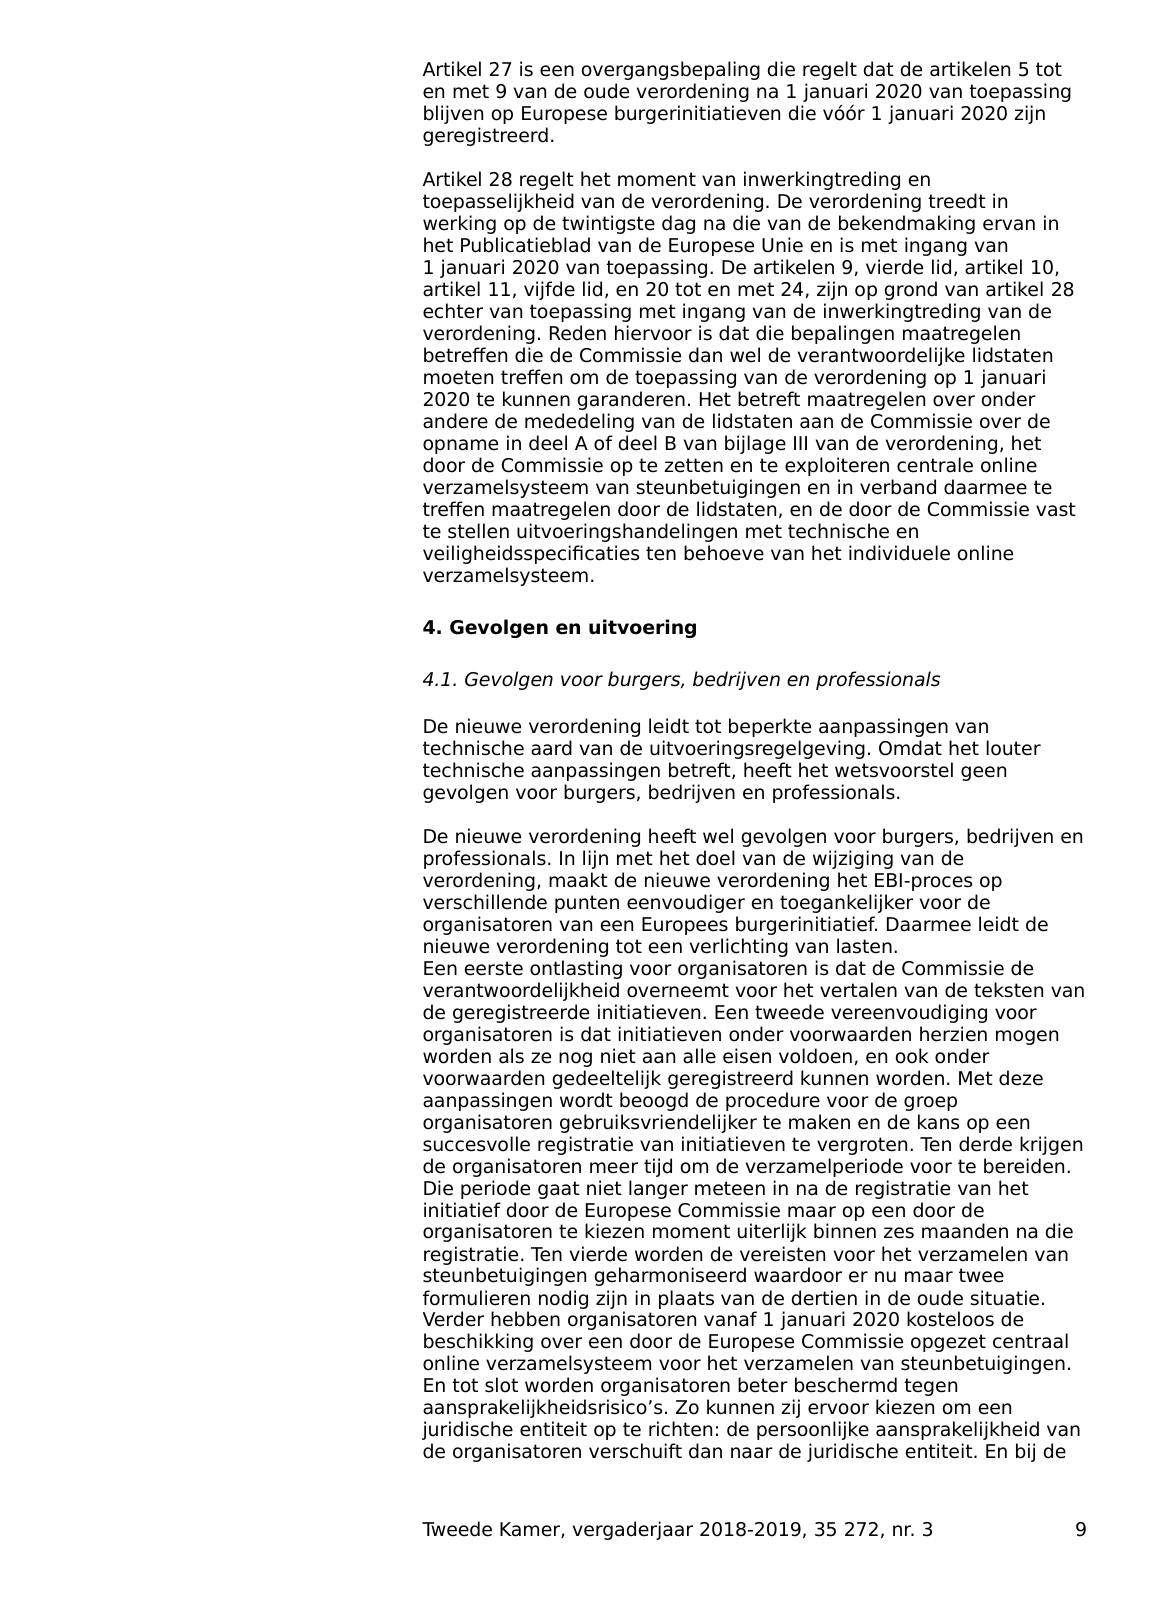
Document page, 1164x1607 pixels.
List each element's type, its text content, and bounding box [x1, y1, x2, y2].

text De nieuwe verordening leidt tot beperkte aanpassingen van technische aard van de uitvoeringsregelgeving. Omdat het louter technische aanpassingen betreft, heeft het wetsvoorstel geen gevolgen voor burgers, bedrijven en professionals. [422, 716, 1087, 804]
text De nieuwe verordening heeft wel gevolgen voor burgers, bedrijven en professionals. In lijn met het doel van de wijziging van de verordening, maakt de nieuwe verordening het EBI-proces op verschillende punten eenvoudiger en toegankelijker voor de organisatoren van een Europees burgerinitiatief. Daarmee leidt de nieuwe verordening tot een verlichting van lasten. [422, 826, 1087, 958]
subtitle 4.1. Gevolgen voor burgers, bedrijven en professionals [422, 669, 1087, 691]
subtitle 4. Gevolgen en uitvoering [422, 617, 1087, 639]
text Artikel 28 regelt het moment van inwerkingtreding en toepasselijkheid van de verordening. De verordening treedt in werking op de twintigste dag na die van de bekendmaking ervan in het Publicatieblad van de Europese Unie en is met ingang van 1 januari 2020 van toepassing. De artikelen 9, vierde lid, artikel 10, artikel 11, vijfde lid, en 20 tot en met 24, zijn op grond van artikel 28 echter van toepassing met ingang van de inwerkingtreding van de verordening. Reden hiervoor is dat die bepalingen maatregelen betreffen die de Commissie dan wel de verantwoordelijke lidstaten moeten treffen om de toepassing van de verordening op 1 januari 2020 te kunnen garanderen. Het betreft maatregelen over onder andere de mededeling van de lidstaten aan de Commissie over de opname in deel A of deel B van bijlage III van de verordening, het door de Commissie op te zetten en te exploiteren centrale online verzamelsysteem van steunbetuigingen en in verband daarmee te treffen maatregelen door de lidstaten, en de door de Commissie vast te stellen uitvoeringshandelingen met technische en veiligheidsspecificaties ten behoeve van het individuele online verzamelsysteem. [422, 169, 1087, 587]
text Artikel 27 is een overgangsbepaling die regelt dat de artikelen 5 tot en met 9 van de oude verordening na 1 januari 2020 van toepassing blijven op Europese burgerinitiatieven die vóór 1 januari 2020 zijn geregistreerd. [422, 59, 1087, 147]
text Een eerste ontlasting voor organisatoren is dat de Commissie de verantwoordelijkheid overneemt voor het vertalen van de teksten van de geregistreerde initiatieven. Een tweede vereenvoudiging voor organisatoren is dat initiatieven onder voorwaarden herzien mogen worden als ze nog niet aan alle eisen voldoen, en ook onder voorwaarden gedeeltelijk geregistreerd kunnen worden. Met deze aanpassingen wordt beoogd de procedure voor de groep organisatoren gebruiksvriendelijker te maken en de kans op een succesvolle registratie van initiatieven te vergroten. Ten derde krijgen de organisatoren meer tijd om de verzamelperiode voor te bereiden. Die periode gaat niet langer meteen in na de registratie van het initiatief door de Europese Commissie maar op een door de organisatoren te kiezen moment uiterlijk binnen zes maanden na die registratie. Ten vierde worden de vereisten voor het verzamelen van steunbetuigingen geharmoniseerd waardoor er nu maar twee formulieren nodig zijn in plaats van de dertien in de oude situatie. Verder hebben organisatoren vanaf 1 januari 2020 kosteloos de beschikking over een door de Europese Commissie opgezet centraal online verzamelsysteem voor het verzamelen van steunbetuigingen. En tot slot worden organisatoren beter beschermd tegen aansprakelijkheidsrisico’s. Zo kunnen zij ervoor kiezen om een juridische entiteit op te richten: de persoonlijke aansprakelijkheid van de organisatoren verschuift dan naar de juridische entiteit. En bij de [422, 958, 1087, 1463]
